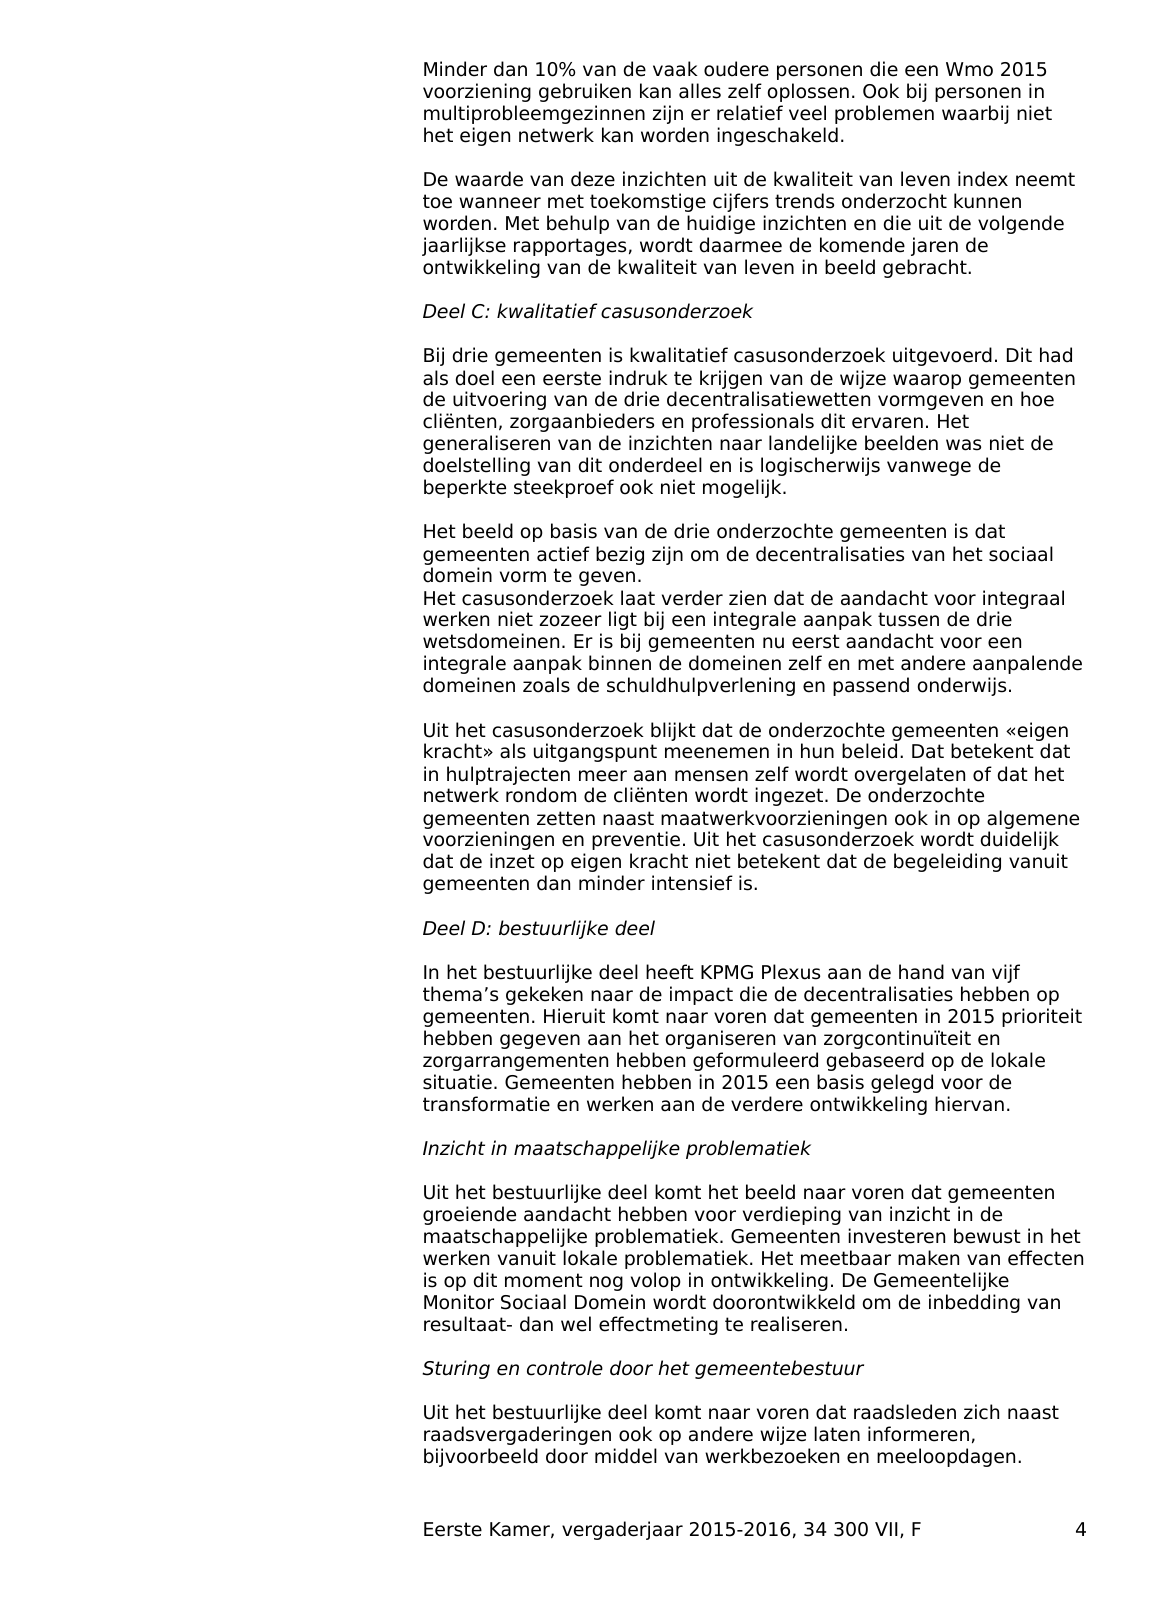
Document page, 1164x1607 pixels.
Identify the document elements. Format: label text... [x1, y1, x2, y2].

subtitle Sturing en controle door het gemeentebestuur [422, 1358, 1087, 1380]
text Het casusonderzoek laat verder zien dat de aandacht voor integraal werken niet zozeer ligt bij een integrale aanpak tussen de drie wetsdomeinen. Er is bij gemeenten nu eerst aandacht voor een integrale aanpak binnen de domeinen zelf en met andere aanpalende domeinen zoals de schuldhulpverlening en passend onderwijs. [422, 587, 1087, 697]
subtitle Inzicht in maatschappelijke problematiek [422, 1138, 1087, 1160]
subtitle Deel D: bestuurlijke deel [422, 917, 1087, 939]
subtitle Deel C: kwalitatief casusonderzoek [422, 301, 1087, 323]
text Minder dan 10% van de vaak oudere personen die een Wmo 2015 voorziening gebruiken kan alles zelf oplossen. Ook bij personen in multiprobleemgezinnen zijn er relatief veel problemen waarbij niet het eigen netwerk kan worden ingeschakeld. [422, 59, 1087, 147]
text Bij drie gemeenten is kwalitatief casusonderzoek uitgevoerd. Dit had als doel een eerste indruk te krijgen van de wijze waarop gemeenten de uitvoering van de drie decentralisatiewetten vormgeven en hoe cliënten, zorgaanbieders en professionals dit ervaren. Het generaliseren van de inzichten naar landelijke beelden was niet de doelstelling van dit onderdeel en is logischerwijs vanwege de beperkte steekproef ook niet mogelijk. [422, 345, 1087, 499]
text De waarde van deze inzichten uit de kwaliteit van leven index neemt toe wanneer met toekomstige cijfers trends onderzocht kunnen worden. Met behulp van de huidige inzichten en die uit de volgende jaarlijkse rapportages, wordt daarmee de komende jaren de ontwikkeling van de kwaliteit van leven in beeld gebracht. [422, 169, 1087, 279]
text Uit het casusonderzoek blijkt dat de onderzochte gemeenten «eigen kracht» als uitgangspunt meenemen in hun beleid. Dat betekent dat in hulptrajecten meer aan mensen zelf wordt overgelaten of dat het netwerk rondom de cliënten wordt ingezet. De onderzochte gemeenten zetten naast maatwerkvoorzieningen ook in op algemene voorzieningen en preventie. Uit het casusonderzoek wordt duidelijk dat de inzet op eigen kracht niet betekent dat de begeleiding vanuit gemeenten dan minder intensief is. [422, 719, 1087, 895]
text Uit het bestuurlijke deel komt het beeld naar voren dat gemeenten groeiende aandacht hebben voor verdieping van inzicht in de maatschappelijke problematiek. Gemeenten investeren bewust in het werken vanuit lokale problematiek. Het meetbaar maken van effecten is op dit moment nog volop in ontwikkeling. De Gemeentelijke Monitor Sociaal Domein wordt doorontwikkeld om de inbedding van resultaat- dan wel effectmeting te realiseren. [422, 1182, 1087, 1336]
text In het bestuurlijke deel heeft KPMG Plexus aan de hand van vijf thema’s gekeken naar de impact die de decentralisaties hebben op gemeenten. Hieruit komt naar voren dat gemeenten in 2015 prioriteit hebben gegeven aan het organiseren van zorgcontinuïteit en zorgarrangementen hebben geformuleerd gebaseerd op de lokale situatie. Gemeenten hebben in 2015 een basis gelegd voor de transformatie en werken aan de verdere ontwikkeling hiervan. [422, 962, 1087, 1116]
text Het beeld op basis van de drie onderzochte gemeenten is dat gemeenten actief bezig zijn om de decentralisaties van het sociaal domein vorm te geven. [422, 521, 1087, 587]
text Uit het bestuurlijke deel komt naar voren dat raadsleden zich naast raadsvergaderingen ook op andere wijze laten informeren, bijvoorbeeld door middel van werkbezoeken en meeloopdagen. [422, 1402, 1087, 1468]
